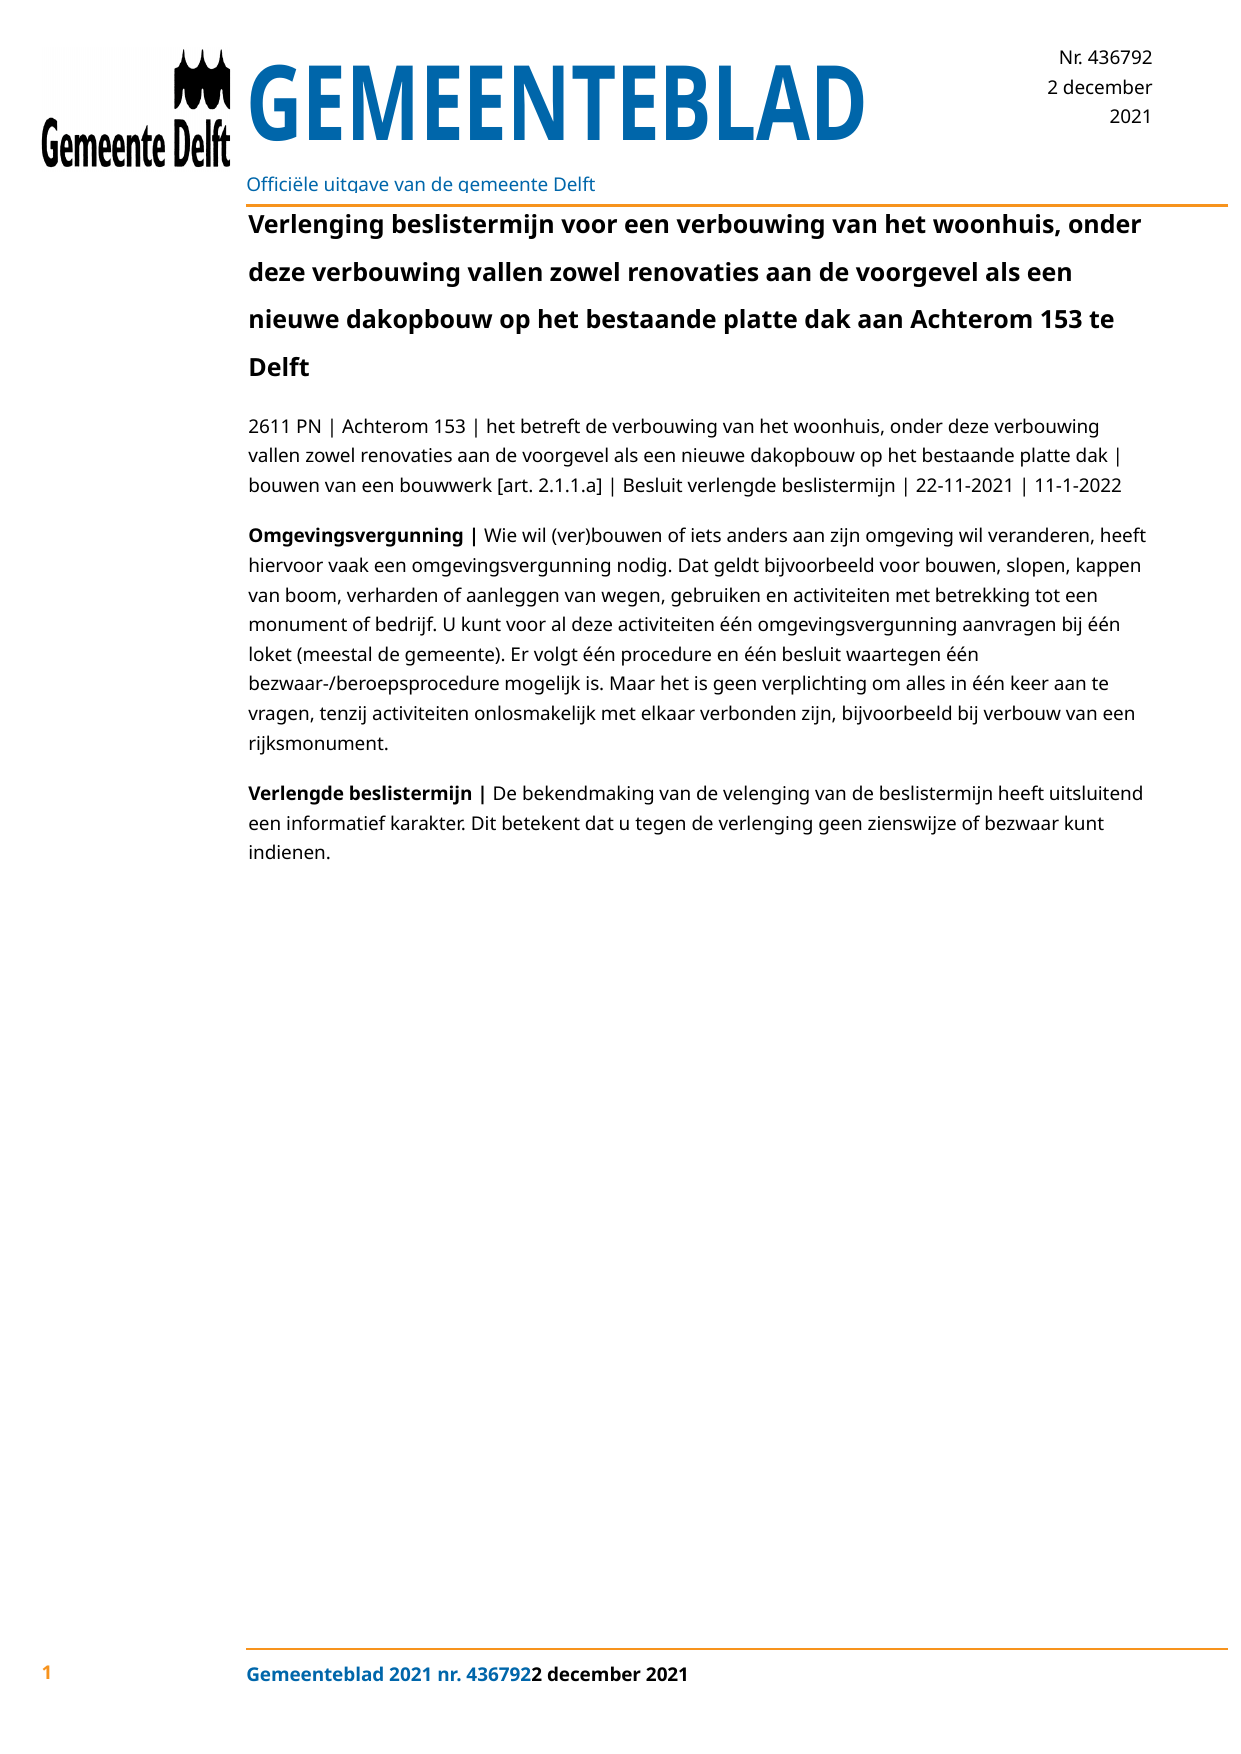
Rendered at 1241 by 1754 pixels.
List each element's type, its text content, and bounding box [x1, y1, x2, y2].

text Verlengde beslistermijn | De bekendmaking van de velenging van de beslistermijn heeft uitsluitend een informatief karakter. Dit betekent dat u tegen de verlenging geen zienswijze of bezwaar kunt indienen. [248, 780, 1152, 865]
text Verlenging beslistermijn voor een verbouwing van het woonhuis, onder deze verbouwing vallen zowel renovaties aan de voorgevel als een nieuwe dakopbouw op het bestaande platte dak aan Achterom 153 te Delft [248, 207, 1152, 384]
text 2611 PN | Achterom 153 | het betreft de verbouwing van het woonhuis, onder deze verbouwing vallen zowel renovaties aan de voorgevel als een nieuwe dakopbouw op het bestaande platte dak | bouwen van een bouwwerk [art. 2.1.1.a] | Besluit verlengde beslistermijn | 22-11-2021 | 11-1-2022 [248, 413, 1152, 498]
text Omgevingsvergunning | Wie wil (ver)bouwen of iets anders aan zijn omgeving wil veranderen, heeft hiervoor vaak een omgevingsvergunning nodig. Dat geldt bijvoorbeeld voor bouwen, slopen, kappen van boom, verharden of aanleggen van wegen, gebruiken en activiteiten met betrekking tot een monument of bedrijf. U kunt voor al deze activiteiten één omgevingsvergunning aanvragen bij één loket (meestal de gemeente). Er volgt één procedure en één besluit waartegen één bezwaar-/beroepsprocedure mogelijk is. Maar het is geen verplichting om alles in één keer aan te vragen, tenzij activiteiten onlosmakelijk met elkaar verbonden zijn, bijvoorbeeld bij verbouw van een rijksmonument. [248, 523, 1152, 756]
picture [41, 47, 231, 172]
